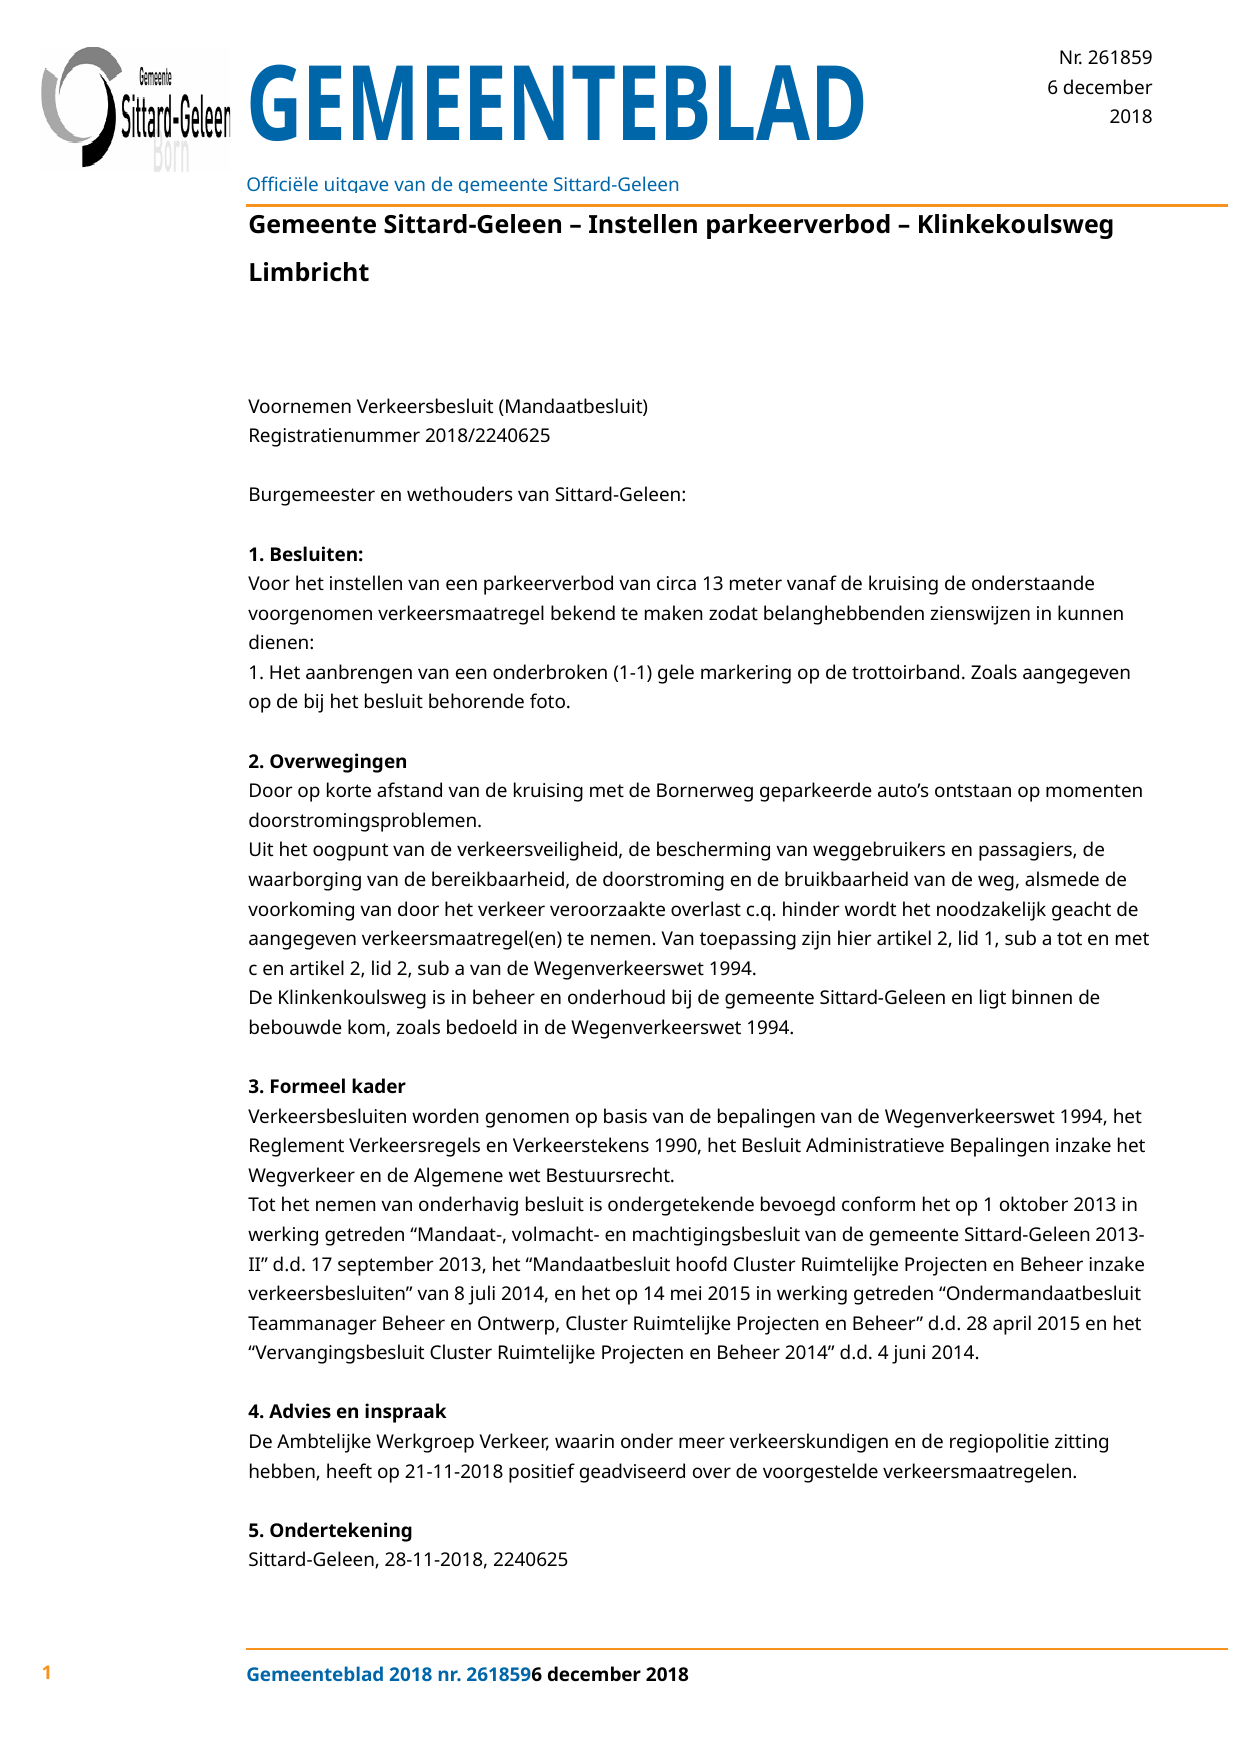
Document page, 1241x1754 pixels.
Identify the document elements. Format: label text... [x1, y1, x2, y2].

text 1. Het aanbrengen van een onderbroken (1-1) gele markering op de trottoirband. Zoals aangegeven op de bij het besluit behorende foto. [248, 659, 1152, 714]
text Voor het instellen van een parkeerverbod van circa 13 meter vanaf de kruising de onderstaande voorgenomen verkeersmaatregel bekend te maken zodat belanghebbenden zienswijzen in kunnen dienen: [248, 570, 1152, 655]
text Registratienummer 2018/2240625 [248, 422, 1152, 448]
text Tot het nemen van onderhavig besluit is ondergetekende bevoegd conform het op 1 oktober 2013 in werking getreden “Mandaat-, volmacht- en machtigingsbesluit van de gemeente Sittard-Geleen 2013-II” d.d. 17 september 2013, het “Mandaatbesluit hoofd Cluster Ruimtelijke Projecten en Beheer inzake verkeersbesluiten” van 8 juli 2014, en het op 14 mei 2015 in werking getreden “Ondermandaatbesluit Teammanager Beheer en Ontwerp, Cluster Ruimtelijke Projecten en Beheer” d.d. 28 april 2015 en het “Vervangingsbesluit Cluster Ruimtelijke Projecten en Beheer 2014” d.d. 4 juni 2014. [248, 1192, 1152, 1365]
text Door op korte afstand van de kruising met de Bornerweg geparkeerde auto’s ontstaan op momenten doorstromingsproblemen. [248, 777, 1152, 833]
text Sittard-Geleen, 28-11-2018, 2240625 [248, 1547, 1152, 1572]
text De Ambtelijke Werkgroep Verkeer, waarin onder meer verkeerskundigen en de regiopolitie zitting hebben, heeft op 21-11-2018 positief geadviseerd over de voorgestelde verkeersmaatregelen. [248, 1428, 1152, 1484]
picture [41, 47, 231, 172]
text Gemeente Sittard-Geleen – Instellen parkeerverbod – Klinkekoulsweg Limbricht [248, 207, 1152, 288]
text 3. Formeel kader [248, 1073, 1152, 1099]
text Burgemeester en wethouders van Sittard-Geleen: [248, 482, 1152, 507]
text Voornemen Verkeersbesluit (Mandaatbesluit) [248, 393, 1152, 419]
text 2. Overwegingen [248, 748, 1152, 774]
text Verkeersbesluiten worden genomen op basis van de bepalingen van de Wegenverkeerswet 1994, het Reglement Verkeersregels en Verkeerstekens 1990, het Besluit Administratieve Bepalingen inzake het Wegverkeer en de Algemene wet Bestuursrecht. [248, 1103, 1152, 1188]
text Uit het oogpunt van de verkeersveiligheid, de bescherming van weggebruikers en passagiers, de waarborging van de bereikbaarheid, de doorstroming en de bruikbaarheid van de weg, alsmede de voorkoming van door het verkeer veroorzaakte overlast c.q. hinder wordt het noodzakelijk geacht de aangegeven verkeersmaatregel(en) te nemen. Van toepassing zijn hier artikel 2, lid 1, sub a tot en met c en artikel 2, lid 2, sub a van de Wegenverkeerswet 1994. [248, 837, 1152, 981]
text 5. Ondertekening [248, 1517, 1152, 1543]
text 4. Advies en inspraak [248, 1399, 1152, 1424]
text De Klinkenkoulsweg is in beheer en onderhoud bij de gemeente Sittard-Geleen en ligt binnen de bebouwde kom, zoals bedoeld in de Wegenverkeerswet 1994. [248, 984, 1152, 1040]
text 1. Besluiten: [248, 541, 1152, 567]
